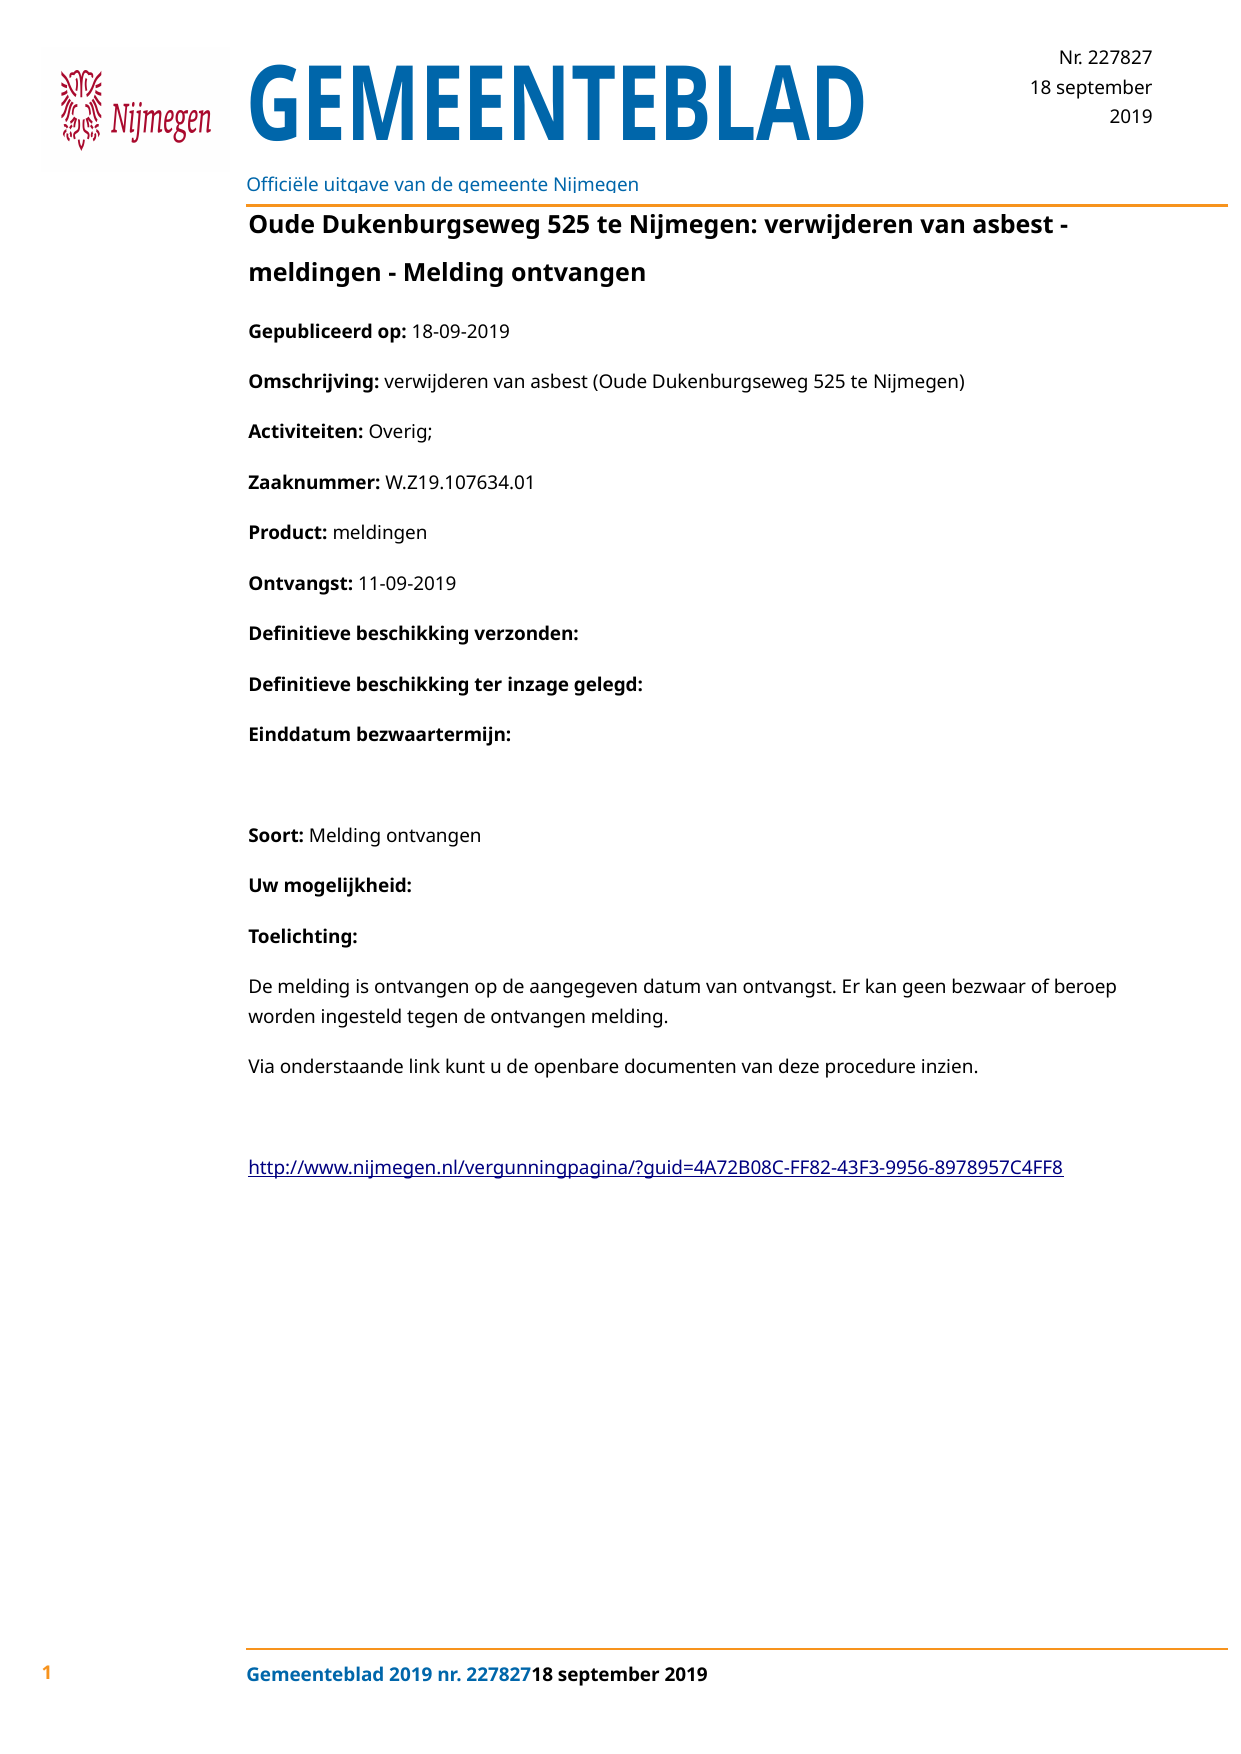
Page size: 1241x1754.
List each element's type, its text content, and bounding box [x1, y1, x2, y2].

text Definitieve beschikking verzonden: [248, 620, 1152, 646]
text Zaaknummer: W.Z19.107634.01 [248, 469, 1152, 495]
text Gepubliceerd op: 18-09-2019 [248, 318, 1152, 344]
text Toelichting: [248, 923, 1152, 949]
text Uw mogelijkheid: [248, 872, 1152, 898]
text Activiteiten: Overig; [248, 419, 1152, 444]
text De melding is ontvangen op de aangegeven datum van ontvangst. Er kan geen bezwaar of beroep worden ingesteld tegen de ontvangen melding. [248, 973, 1152, 1029]
text Product: meldingen [248, 519, 1152, 545]
text Via onderstaande link kunt u de openbare documenten van deze procedure inzien. [248, 1053, 1152, 1079]
text Oude Dukenburgseweg 525 te Nijmegen: verwijderen van asbest - meldingen - Melding ontvangen [248, 207, 1152, 288]
text Omschrijving: verwijderen van asbest (Oude Dukenburgseweg 525 te Nijmegen) [248, 368, 1152, 394]
text Ontvangst: 11-09-2019 [248, 570, 1152, 596]
text Einddatum bezwaartermijn: [248, 721, 1152, 747]
text http://www.nijmegen.nl/vergunningpagina/?guid=4A72B08C-FF82-43F3-9956-8978957C4FF8 [248, 1154, 1152, 1180]
picture [41, 47, 231, 172]
text Definitieve beschikking ter inzage gelegd: [248, 671, 1152, 697]
text Soort: Melding ontvangen [248, 822, 1152, 848]
